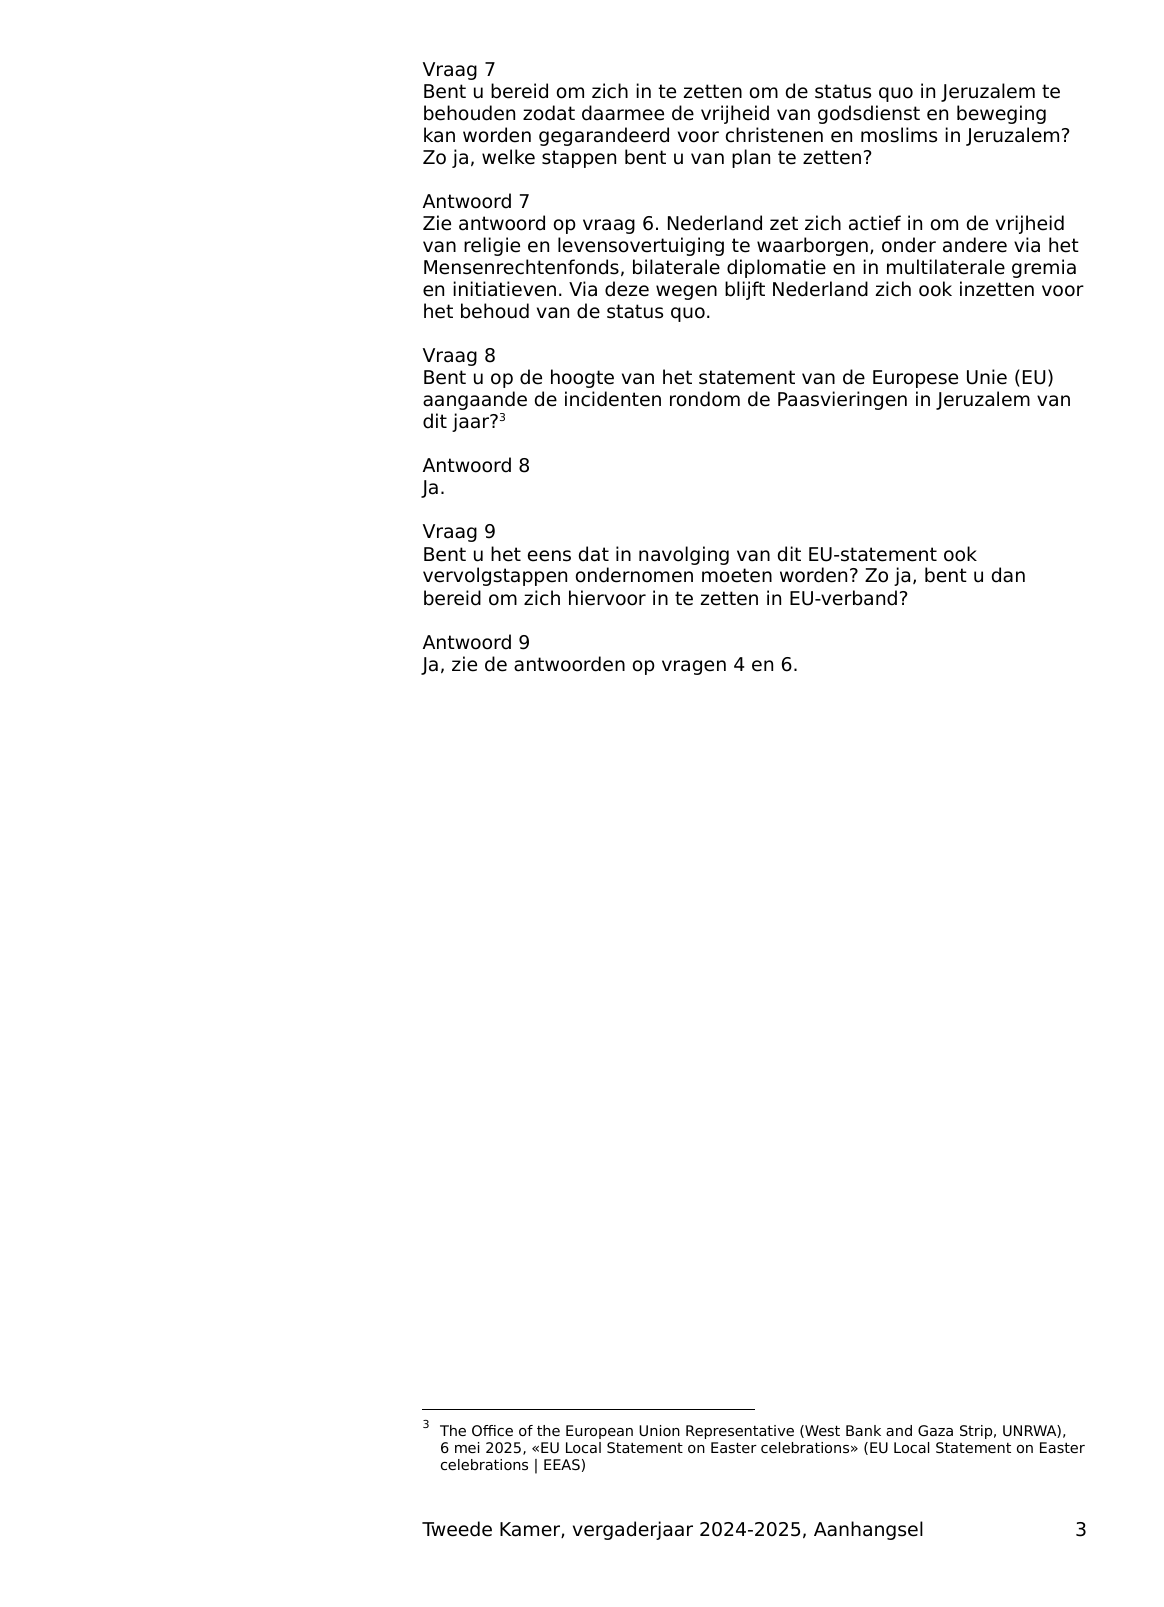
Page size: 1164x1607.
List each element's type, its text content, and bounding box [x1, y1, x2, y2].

text Zie antwoord op vraag 6. Nederland zet zich actief in om de vrijheid van religie en levensovertuiging te waarborgen, onder andere via het Mensenrechtenfonds, bilaterale diplomatie en in multilaterale gremia en initiatieven. Via deze wegen blijft Nederland zich ook inzetten voor het behoud van de status quo. [422, 213, 1087, 323]
text Bent u bereid om zich in te zetten om de status quo in Jeruzalem te behouden zodat daarmee de vrijheid van godsdienst en beweging kan worden gegarandeerd voor christenen en moslims in Jeruzalem? Zo ja, welke stappen bent u van plan te zetten? [422, 81, 1087, 169]
text Ja. [422, 477, 1087, 499]
text Bent u het eens dat in navolging van dit EU-statement ook vervolgstappen ondernomen moeten worden? Zo ja, bent u dan bereid om zich hiervoor in te zetten in EU-verband? [422, 543, 1087, 609]
text Vraag 8 [422, 345, 1087, 367]
text Vraag 9 [422, 521, 1087, 543]
text Bent u op de hoogte van het statement van de Europese Unie (EU) aangaande de incidenten rondom de Paasvieringen in Jeruzalem van dit jaar? [422, 367, 1087, 433]
text Ja, zie de antwoorden op vragen 4 en 6. [422, 653, 1087, 676]
text Antwoord 9 [422, 632, 1087, 653]
text Vraag 7 [422, 59, 1087, 81]
text The Office of the European Union Representative (West Bank and Gaza Strip, UNRWA), 6 mei 2025, «EU Local Statement on Easter celebrations» (EU Local Statement on Easter celebrations | EEAS) [422, 1418, 1087, 1474]
text Antwoord 8 [422, 455, 1087, 477]
text Antwoord 7 [422, 191, 1087, 213]
